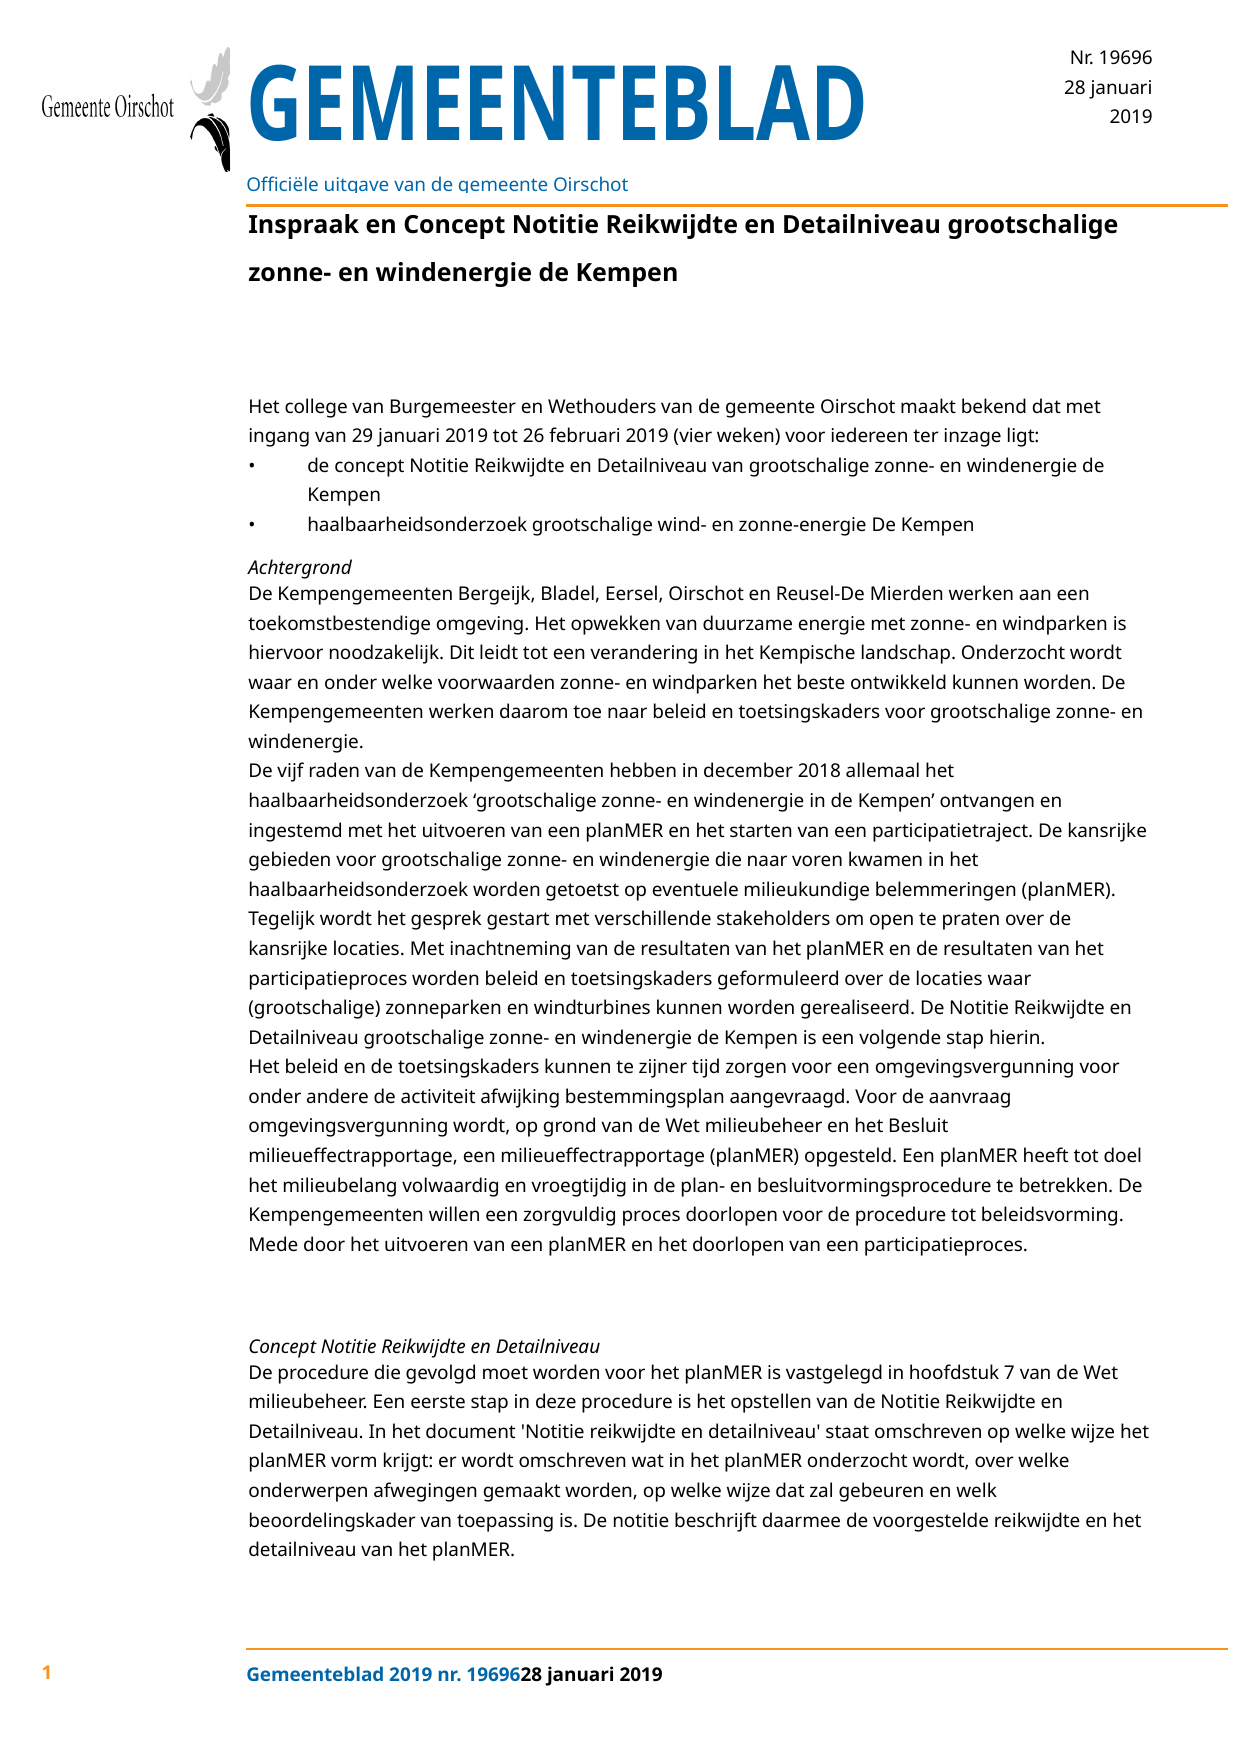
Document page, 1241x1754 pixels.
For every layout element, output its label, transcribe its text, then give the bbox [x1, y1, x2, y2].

text Concept Notitie Reikwijdte en Detailniveau [248, 1333, 1152, 1359]
text Het beleid en de toetsingskaders kunnen te zijner tijd zorgen voor een omgevingsvergunning voor onder andere de activiteit afwijking bestemmingsplan aangevraagd. Voor de aanvraag omgevingsvergunning wordt, op grond van de Wet milieubeheer en het Besluit milieueffectrapportage, een milieueffectrapportage (planMER) opgesteld. Een planMER heeft tot doel het milieubelang volwaardig en vroegtijdig in de plan- en besluitvormingsprocedure te betrekken. De Kempengemeenten willen een zorgvuldig proces doorlopen voor de procedure tot beleidsvorming. Mede door het uitvoeren van een planMER en het doorlopen van een participatieproces. [248, 1053, 1152, 1257]
text De vijf raden van de Kempengemeenten hebben in december 2018 allemaal het haalbaarheidsonderzoek ‘grootschalige zonne- en windenergie in de Kempen’ ontvangen en ingestemd met het uitvoeren van een planMER en het starten van een participatietraject. De kansrijke gebieden voor grootschalige zonne- en windenergie die naar voren kwamen in het haalbaarheidsonderzoek worden getoetst op eventuele milieukundige belemmeringen (planMER). Tegelijk wordt het gesprek gestart met verschillende stakeholders om open te praten over de kansrijke locaties. Met inachtneming van de resultaten van het planMER en de resultaten van het participatieproces worden beleid en toetsingskaders geformuleerd over de locaties waar (grootschalige) zonneparken en windturbines kunnen worden gerealiseerd. De Notitie Reikwijdte en Detailniveau grootschalige zonne- en windenergie de Kempen is een volgende stap hierin. [248, 758, 1152, 1049]
text Inspraak en Concept Notitie Reikwijdte en Detailniveau grootschalige zonne- en windenergie de Kempen [248, 207, 1152, 288]
text De procedure die gevolgd moet worden voor het planMER is vastgelegd in hoofdstuk 7 van de Wet milieubeheer. Een eerste stap in deze procedure is het opstellen van de Notitie Reikwijdte en Detailniveau. In het document 'Notitie reikwijdte en detailniveau' staat omschreven op welke wijze het planMER vorm krijgt: er wordt omschreven wat in het planMER onderzocht wordt, over welke onderwerpen afwegingen gemaakt worden, op welke wijze dat zal gebeuren en welk beoordelingskader van toepassing is. De notitie beschrijft daarmee de voorgestelde reikwijdte en het detailniveau van het planMER. [248, 1359, 1152, 1562]
list haalbaarheidsonderzoek grootschalige wind- en zonne-energie De Kempen [248, 511, 1152, 537]
text Het college van Burgemeester en Wethouders van de gemeente Oirschot maakt bekend dat met ingang van 29 januari 2019 tot 26 februari 2019 (vier weken) voor iedereen ter inzage ligt: [248, 393, 1152, 448]
text Achtergrond [248, 554, 1152, 580]
picture [41, 47, 231, 172]
list de concept Notitie Reikwijdte en Detailniveau van grootschalige zonne- en windenergie de Kempen [248, 452, 1152, 507]
text De Kempengemeenten Bergeijk, Bladel, Eersel, Oirschot en Reusel-De Mierden werken aan een toekomstbestendige omgeving. Het opwekken van duurzame energie met zonne- en windparken is hiervoor noodzakelijk. Dit leidt tot een verandering in het Kempische landschap. Onderzocht wordt waar en onder welke voorwaarden zonne- en windparken het beste ontwikkeld kunnen worden. De Kempengemeenten werken daarom toe naar beleid en toetsingskaders voor grootschalige zonne- en windenergie. [248, 580, 1152, 754]
